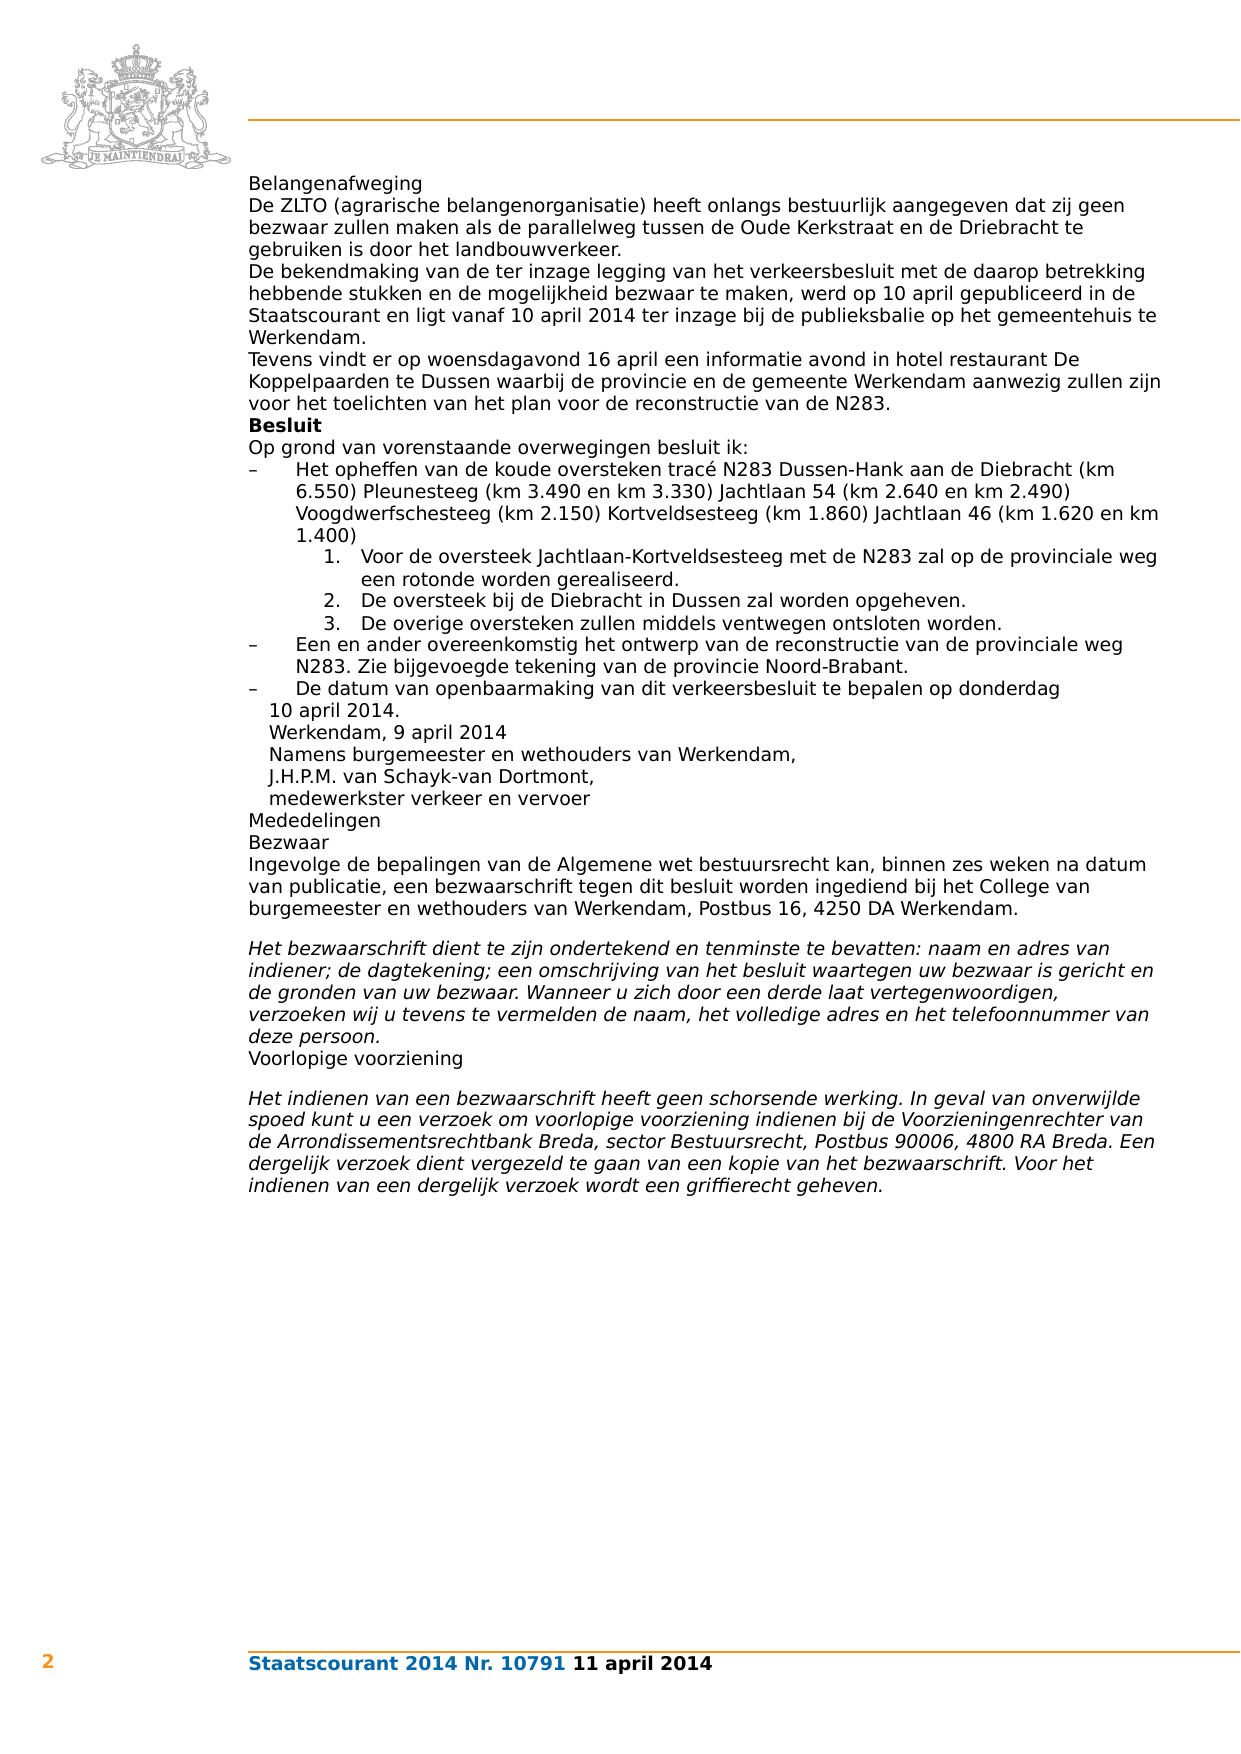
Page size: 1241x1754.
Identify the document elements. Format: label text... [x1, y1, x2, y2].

subtitle Bezwaar [248, 832, 1163, 854]
text 10 april 2014. [248, 700, 1163, 722]
text medewerkster verkeer en vervoer [248, 788, 1163, 810]
text Ingevolge de bepalingen van de Algemene wet bestuursrecht kan, binnen zes weken na datum van publicatie, een bezwaarschrift tegen dit besluit worden ingediend bij het College van burgemeester en wethouders van Werkendam, Postbus 16, 4250 DA Werkendam. [248, 854, 1163, 920]
subtitle Belangenafweging [248, 173, 1163, 195]
text Besluit [248, 414, 1163, 437]
text J.H.P.M. van Schayk-van Dortmont, [248, 766, 1163, 788]
subtitle Mededelingen [248, 810, 1163, 832]
list De oversteek bij de Diebracht in Dussen zal worden opgeheven. [323, 590, 1163, 612]
text De bekendmaking van de ter inzage legging van het verkeersbesluit met de daarop betrekking hebbende stukken en de mogelijkheid bezwaar te maken, werd op 10 april gepubliceerd in de Staatscourant en ligt vanaf 10 april 2014 ter inzage bij de publieksbalie op het gemeentehuis te Werkendam. [248, 261, 1163, 349]
list De overige oversteken zullen middels ventwegen ontsloten worden. [323, 612, 1163, 634]
list Voor de oversteek Jachtlaan-Kortveldsesteeg met de N283 zal op de provinciale weg een rotonde worden gerealiseerd. [323, 546, 1163, 590]
list Een en ander overeenkomstig het ontwerp van de reconstructie van de provinciale weg N283. Zie bijgevoegde tekening van de provincie Noord-Brabant. [248, 634, 1163, 678]
list De datum van openbaarmaking van dit verkeersbesluit te bepalen op donderdag [248, 678, 1163, 700]
text Namens burgemeester en wethouders van Werkendam, [248, 744, 1163, 766]
subtitle Het bezwaarschrift dient te zijn ondertekend en tenminste te bevatten: naam en adres van indiener; de dagtekening; een omschrijving van het besluit waartegen uw bezwaar is gericht en de gronden van uw bezwaar. Wanneer u zich door een derde laat vertegenwoordigen, verzoeken wij u tevens te vermelden de naam, het volledige adres en het telefoonnummer van deze persoon. [248, 938, 1163, 1048]
subtitle Voorlopige voorziening [248, 1048, 1163, 1070]
text Tevens vindt er op woensdagavond 16 april een informatie avond in hotel restaurant De Koppelpaarden te Dussen waarbij de provincie en de gemeente Werkendam aanwezig zullen zijn voor het toelichten van het plan voor de reconstructie van de N283. [248, 349, 1163, 414]
text De ZLTO (agrarische belangenorganisatie) heeft onlangs bestuurlijk aangegeven dat zij geen bezwaar zullen maken als de parallelweg tussen de Oude Kerkstraat en de Driebracht te gebruiken is door het landbouwverkeer. [248, 195, 1163, 261]
text Op grond van vorenstaande overwegingen besluit ik: [248, 437, 1163, 458]
text Werkendam, 9 april 2014 [248, 722, 1163, 744]
subtitle Het indienen van een bezwaarschrift heeft geen schorsende werking. In geval van onverwijlde spoed kunt u een verzoek om voorlopige voorziening indienen bij de Voorzieningenrechter van de Arrondissementsrechtbank Breda, sector Bestuursrecht, Postbus 90006, 4800 RA Breda. Een dergelijk verzoek dient vergezeld te gaan van een kopie van het bezwaarschrift. Voor het indienen van een dergelijk verzoek wordt een griffierecht geheven. [248, 1087, 1163, 1197]
picture [41, 44, 231, 169]
list Het opheffen van de koude oversteken tracé N283 Dussen-Hank aan de Diebracht (km 6.550) Pleunesteeg (km 3.490 en km 3.330) Jachtlaan 54 (km 2.640 en km 2.490) Voogdwerfschesteeg (km 2.150) Kortveldsesteeg (km 1.860) Jachtlaan 46 (km 1.620 en km 1.400) [248, 458, 1163, 546]
